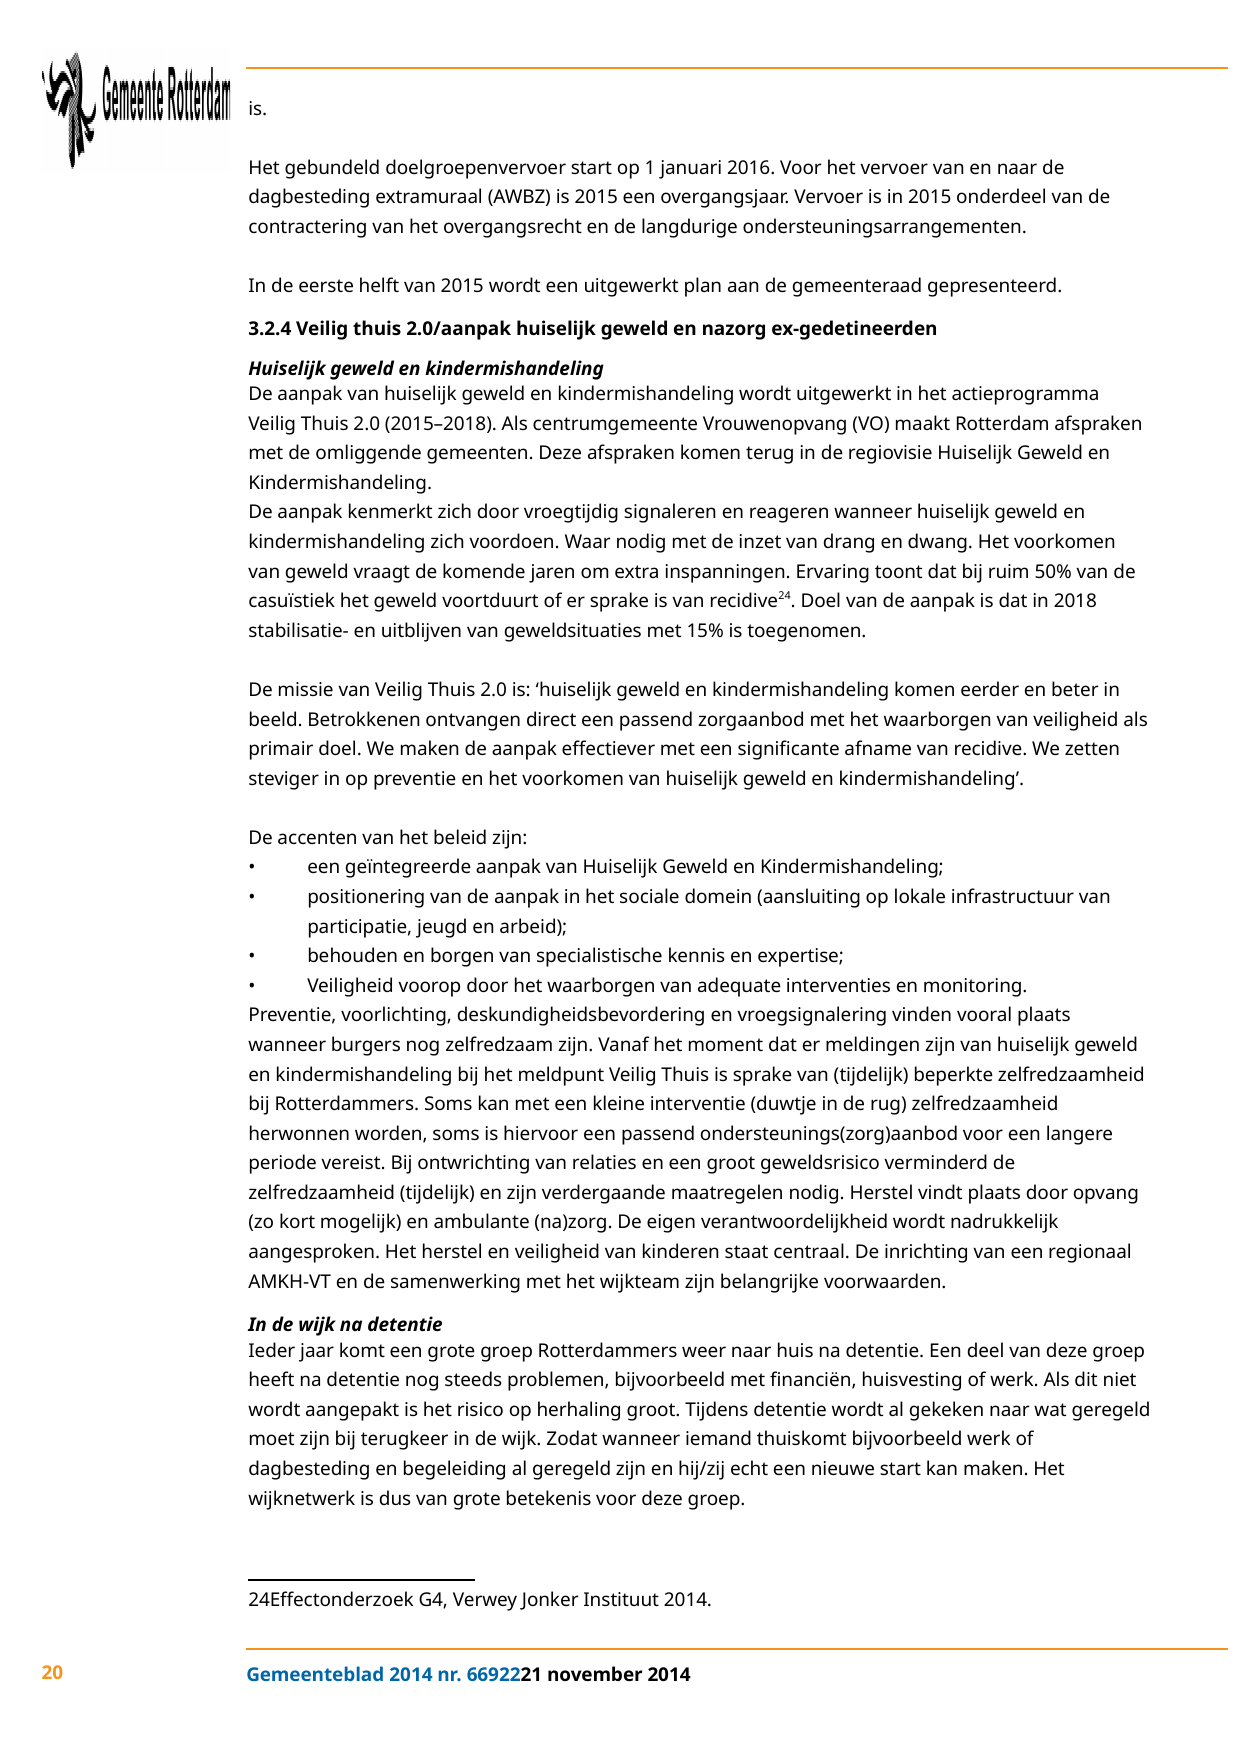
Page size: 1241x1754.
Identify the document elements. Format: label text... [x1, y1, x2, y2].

picture [41, 47, 231, 172]
text In de eerste helft van 2015 wordt een uitgewerkt plan aan de gemeenteraad gepresenteerd. [248, 272, 1152, 298]
text De aanpak kenmerkt zich door vroegtijdig signaleren en reageren wanneer huiselijk geweld en kindermishandeling zich voordoen. Waar nodig met de inzet van drang en dwang. Het voorkomen van geweld vraagt de komende jaren om extra inspanningen. Ervaring toont dat bij ruim 50% van de casuïstiek het geweld voortduurt of er sprake is van recidive. Doel van de aanpak is dat in 2018 stabilisatie- en uitblijven van geweldsituaties met 15% is toegenomen. [248, 499, 1152, 643]
text De accenten van het beleid zijn: [248, 824, 1152, 850]
text Huiselijk geweld en kindermishandeling [248, 355, 1152, 380]
text In de wijk na detentie [248, 1311, 1152, 1337]
text De aanpak van huiselijk geweld en kindermishandeling wordt uitgewerkt in het actieprogramma Veilig Thuis 2.0 (2015–2018). Als centrumgemeente Vrouwenopvang (VO) maakt Rotterdam afspraken met de omliggende gemeenten. Deze afspraken komen terug in de regiovisie Huiselijk Geweld en Kindermishandeling. [248, 380, 1152, 495]
text Effectonderzoek G4, Verwey Jonker Instituut 2014. [248, 1586, 1152, 1612]
text Het gebundeld doelgroepenvervoer start op 1 januari 2016. Voor het vervoer van en naar de dagbesteding extramuraal (AWBZ) is 2015 een overgangsjaar. Vervoer is in 2015 onderdeel van de contractering van het overgangsrecht en de langdurige ondersteuningsarrangementen. [248, 154, 1152, 239]
text De missie van Veilig Thuis 2.0 is: ‘huiselijk geweld en kindermishandeling komen eerder en beter in beeld. Betrokkenen ontvangen direct een passend zorgaanbod met het waarborgen van veiligheid als primair doel. We maken de aanpak effectiever met een significante afname van recidive. We zetten steviger in op preventie en het voorkomen van huiselijk geweld en kindermishandeling’. [248, 676, 1152, 791]
text 3.2.4 Veilig thuis 2.0/aanpak huiselijk geweld en nazorg ex-gedetineerden [248, 315, 1152, 341]
text Preventie, voorlichting, deskundigheidsbevordering en vroegsignalering vinden vooral plaats wanneer burgers nog zelfredzaam zijn. Vanaf het moment dat er meldingen zijn van huiselijk geweld en kindermishandeling bij het meldpunt Veilig Thuis is sprake van (tijdelijk) beperkte zelfredzaamheid bij Rotterdammers. Soms kan met een kleine interventie (duwtje in de rug) zelfredzaamheid herwonnen worden, soms is hiervoor een passend ondersteunings(zorg)aanbod voor een langere periode vereist. Bij ontwrichting van relaties en een groot geweldsrisico verminderd de zelfredzaamheid (tijdelijk) en zijn verdergaande maatregelen nodig. Herstel vindt plaats door opvang (zo kort mogelijk) en ambulante (na)zorg. De eigen verantwoordelijkheid wordt nadrukkelijk aangesproken. Het herstel en veiligheid van kinderen staat centraal. De inrichting van een regionaal AMKH-VT en de samenwerking met het wijkteam zijn belangrijke voorwaarden. [248, 1002, 1152, 1294]
list positionering van de aanpak in het sociale domein (aansluiting op lokale infrastructuur van participatie, jeugd en arbeid); [248, 883, 1152, 939]
text is. [248, 95, 1152, 121]
list een geïntegreerde aanpak van Huiselijk Geweld en Kindermishandeling; [248, 854, 1152, 879]
list Veiligheid voorop door het waarborgen van adequate interventies en monitoring. [248, 972, 1152, 998]
list behouden en borgen van specialistische kennis en expertise; [248, 942, 1152, 968]
text Ieder jaar komt een grote groep Rotterdammers weer naar huis na detentie. Een deel van deze groep heeft na detentie nog steeds problemen, bijvoorbeeld met financiën, huisvesting of werk. Als dit niet wordt aangepakt is het risico op herhaling groot. Tijdens detentie wordt al gekeken naar wat geregeld moet zijn bij terugkeer in de wijk. Zodat wanneer iemand thuiskomt bijvoorbeeld werk of dagbesteding en begeleiding al geregeld zijn en hij/zij echt een nieuwe start kan maken. Het wijknetwerk is dus van grote betekenis voor deze groep. [248, 1337, 1152, 1510]
